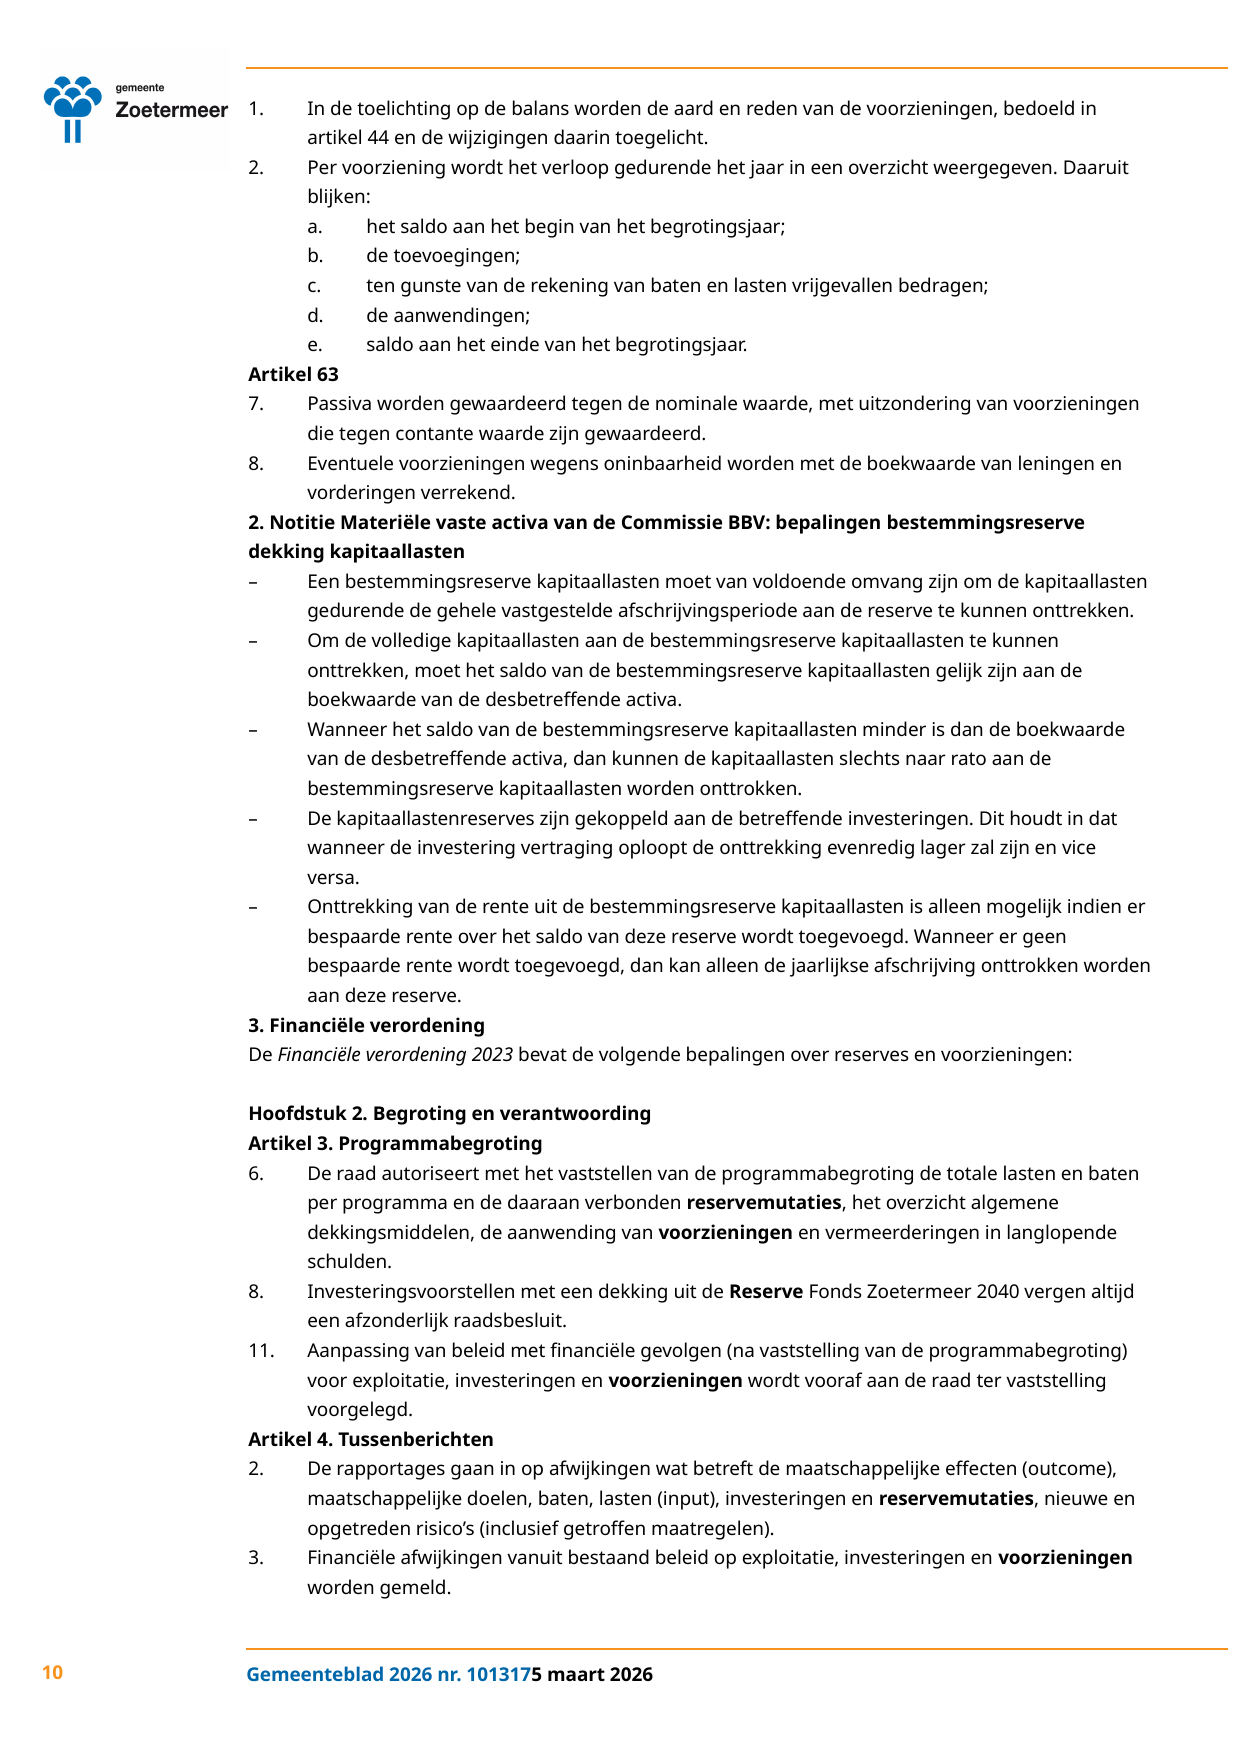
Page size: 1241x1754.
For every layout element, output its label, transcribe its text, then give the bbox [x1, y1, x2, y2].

list Een bestemmingsreserve kapitaallasten moet van voldoende omvang zijn om de kapitaallasten gedurende de gehele vastgestelde afschrijvingsperiode aan de reserve te kunnen onttrekken. [248, 568, 1152, 623]
text 2. Notitie Materiële vaste activa van de Commissie BBV: bepalingen bestemmingsreserve dekking kapitaallasten [248, 509, 1152, 564]
text Artikel 4. Tussenberichten [248, 1426, 1152, 1452]
list de aanwendingen; [307, 302, 1152, 328]
text Artikel 63 [248, 361, 1152, 387]
list Financiële afwijkingen vanuit bestaand beleid op exploitatie, investeringen en voorzieningen worden gemeld. [248, 1544, 1152, 1600]
list De rapportages gaan in op afwijkingen wat betreft de maatschappelijke effecten (outcome), maatschappelijke doelen, baten, lasten (input), investeringen en reservemutaties, nieuwe en opgetreden risico’s (inclusief getroffen maatregelen). [248, 1456, 1152, 1541]
list saldo aan het einde van het begrotingsjaar. [307, 331, 1152, 357]
list het saldo aan het begin van het begrotingsjaar; [307, 213, 1152, 239]
text Hoofdstuk 2. Begroting en verantwoording [248, 1101, 1152, 1126]
list Wanneer het saldo van de bestemmingsreserve kapitaallasten minder is dan de boekwaarde van de desbetreffende activa, dan kunnen de kapitaallasten slechts naar rato aan de bestemmingsreserve kapitaallasten worden onttrokken. [248, 716, 1152, 801]
list De raad autoriseert met het vaststellen van de programmabegroting de totale lasten en baten per programma en de daaraan verbonden reservemutaties, het overzicht algemene dekkingsmiddelen, de aanwending van voorzieningen en vermeerderingen in langlopende schulden. [248, 1160, 1152, 1274]
list Per voorziening wordt het verloop gedurende het jaar in een overzicht weergegeven. Daaruit blijken: [248, 154, 1152, 209]
text De Financiële verordening 2023 bevat de volgende bepalingen over reserves en voorzieningen: [248, 1041, 1152, 1067]
list De kapitaallastenreserves zijn gekoppeld aan de betreffende investeringen. Dit houdt in dat wanneer de investering vertraging oploopt de onttrekking evenredig lager zal zijn en vice versa. [248, 805, 1152, 890]
list Investeringsvoorstellen met een dekking uit de Reserve Fonds Zoetermeer 2040 vergen altijd een afzonderlijk raadsbesluit. [248, 1278, 1152, 1333]
list Om de volledige kapitaallasten aan de bestemmingsreserve kapitaallasten te kunnen onttrekken, moet het saldo van de bestemmingsreserve kapitaallasten gelijk zijn aan de boekwaarde van de desbetreffende activa. [248, 627, 1152, 712]
list Passiva worden gewaardeerd tegen de nominale waarde, met uitzondering van voorzieningen die tegen contante waarde zijn gewaardeerd. [248, 391, 1152, 446]
list ten gunste van de rekening van baten en lasten vrijgevallen bedragen; [307, 272, 1152, 298]
text 3. Financiële verordening [248, 1012, 1152, 1038]
picture [41, 47, 231, 172]
list Eventuele voorzieningen wegens oninbaarheid worden met de boekwaarde van leningen en vorderingen verrekend. [248, 450, 1152, 505]
list de toevoegingen; [307, 243, 1152, 268]
text Artikel 3. Programmabegroting [248, 1130, 1152, 1156]
list In de toelichting op de balans worden de aard en reden van de voorzieningen, bedoeld in artikel 44 en de wijzigingen daarin toegelicht. [248, 95, 1152, 150]
list Aanpassing van beleid met financiële gevolgen (na vaststelling van de programmabegroting) voor exploitatie, investeringen en voorzieningen wordt vooraf aan de raad ter vaststelling voorgelegd. [248, 1337, 1152, 1422]
list Onttrekking van de rente uit de bestemmingsreserve kapitaallasten is alleen mogelijk indien er bespaarde rente over het saldo van deze reserve wordt toegevoegd. Wanneer er geen bespaarde rente wordt toegevoegd, dan kan alleen de jaarlijkse afschrijving onttrokken worden aan deze reserve. [248, 893, 1152, 1008]
